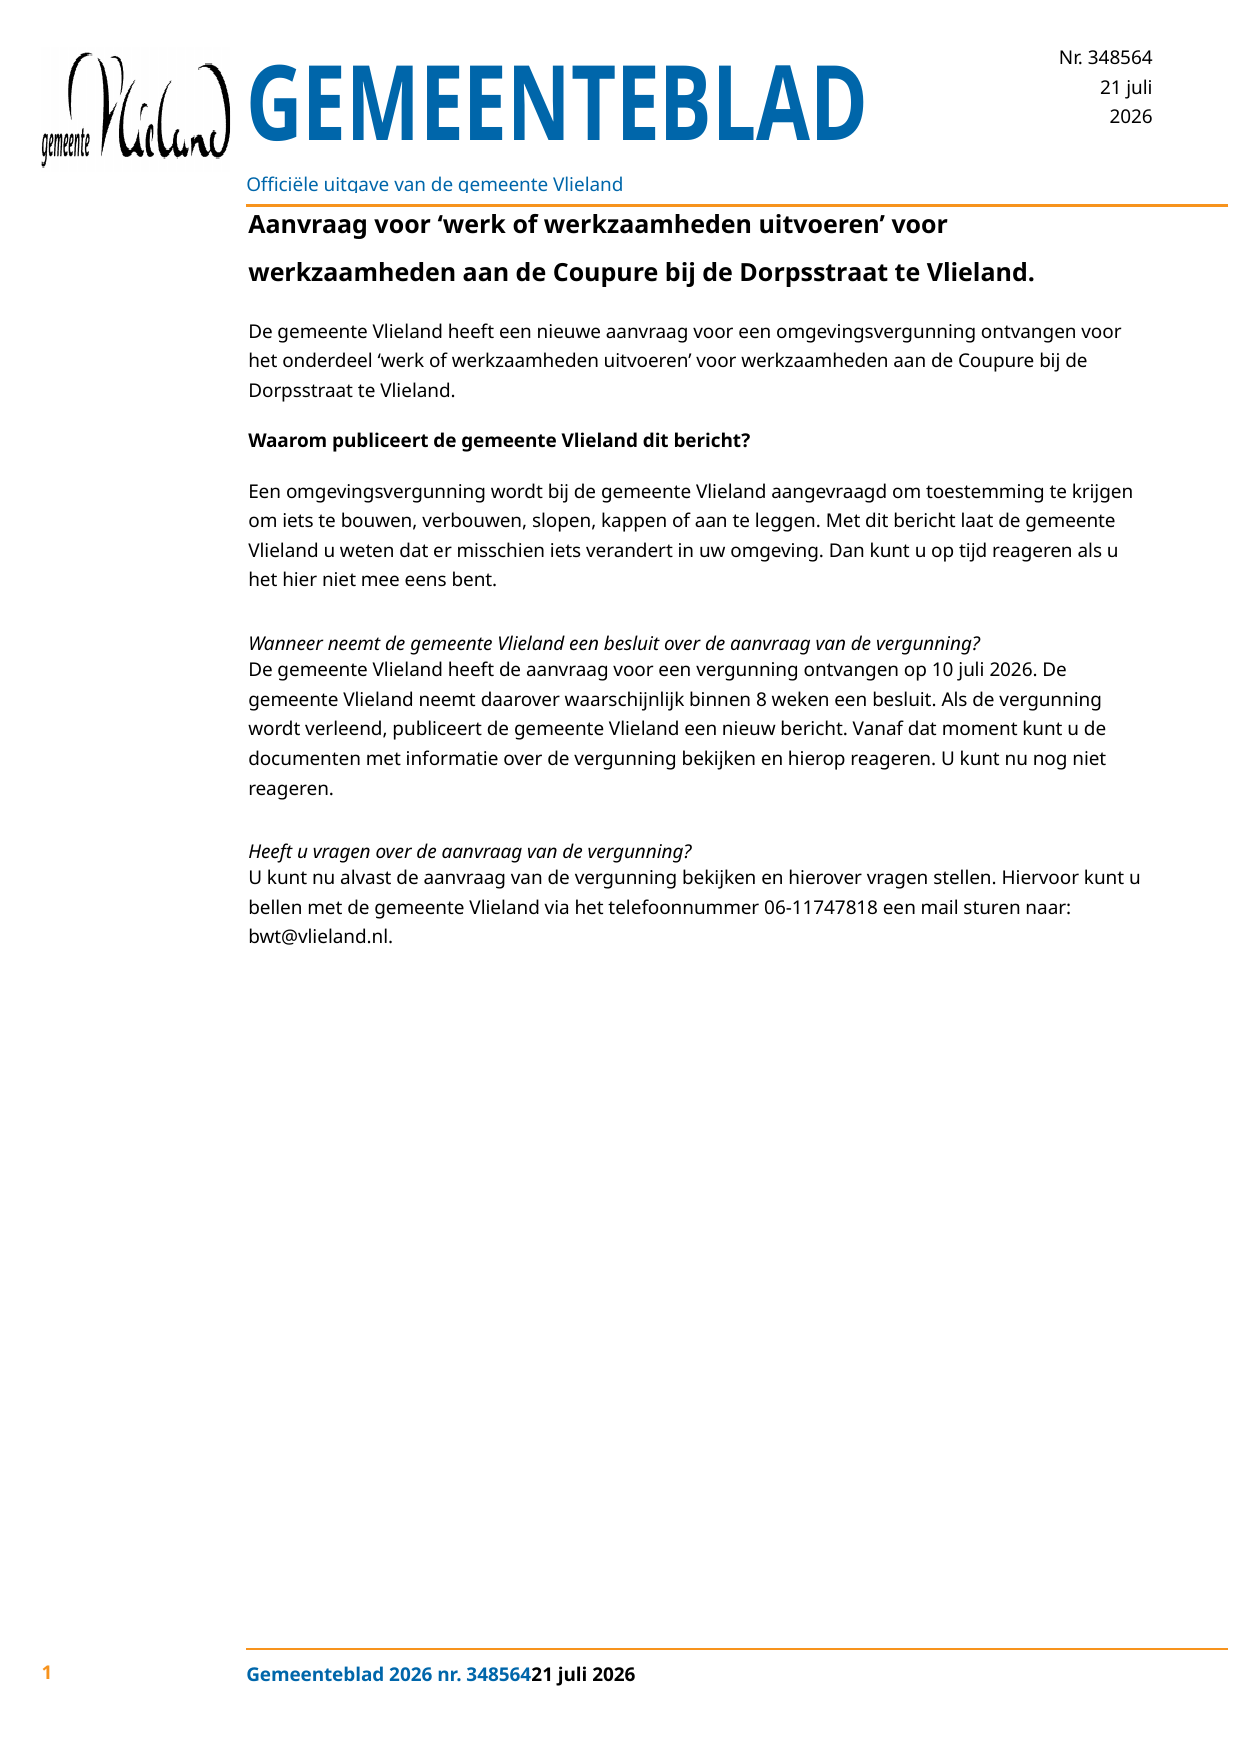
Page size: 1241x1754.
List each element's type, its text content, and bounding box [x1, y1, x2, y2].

text Heeft u vragen over de aanvraag van de vergunning? [248, 839, 1152, 864]
picture [41, 47, 231, 172]
text U kunt nu alvast de aanvraag van de vergunning bekijken en hierover vragen stellen. Hiervoor kunt u bellen met de gemeente Vlieland via het telefoonnummer 06-11747818 een mail sturen naar: bwt@vlieland.nl. [248, 864, 1152, 949]
text De gemeente Vlieland heeft een nieuwe aanvraag voor een omgevingsvergunning ontvangen voor het onderdeel ‘werk of werkzaamheden uitvoeren’ voor werkzaamheden aan de Coupure bij de Dorpsstraat te Vlieland. [248, 318, 1152, 403]
text Wanneer neemt de gemeente Vlieland een besluit over de aanvraag van de vergunning? [248, 631, 1152, 656]
text Aanvraag voor ‘werk of werkzaamheden uitvoeren’ voor werkzaamheden aan de Coupure bij de Dorpsstraat te Vlieland. [248, 207, 1152, 288]
text Een omgevingsvergunning wordt bij de gemeente Vlieland aangevraagd om toestemming te krijgen om iets te bouwen, verbouwen, slopen, kappen of aan te leggen. Met dit bericht laat de gemeente Vlieland u weten dat er misschien iets verandert in uw omgeving. Dan kunt u op tijd reageren als u het hier niet mee eens bent. [248, 478, 1152, 592]
text Waarom publiceert de gemeente Vlieland dit bericht? [248, 427, 1152, 453]
text De gemeente Vlieland heeft de aanvraag voor een vergunning ontvangen op 10 juli 2026. De gemeente Vlieland neemt daarover waarschijnlijk binnen 8 weken een besluit. Als de vergunning wordt verleend, publiceert de gemeente Vlieland een nieuw bericht. Vanaf dat moment kunt u de documenten met informatie over de vergunning bekijken en hierop reageren. U kunt nu nog niet reageren. [248, 656, 1152, 800]
